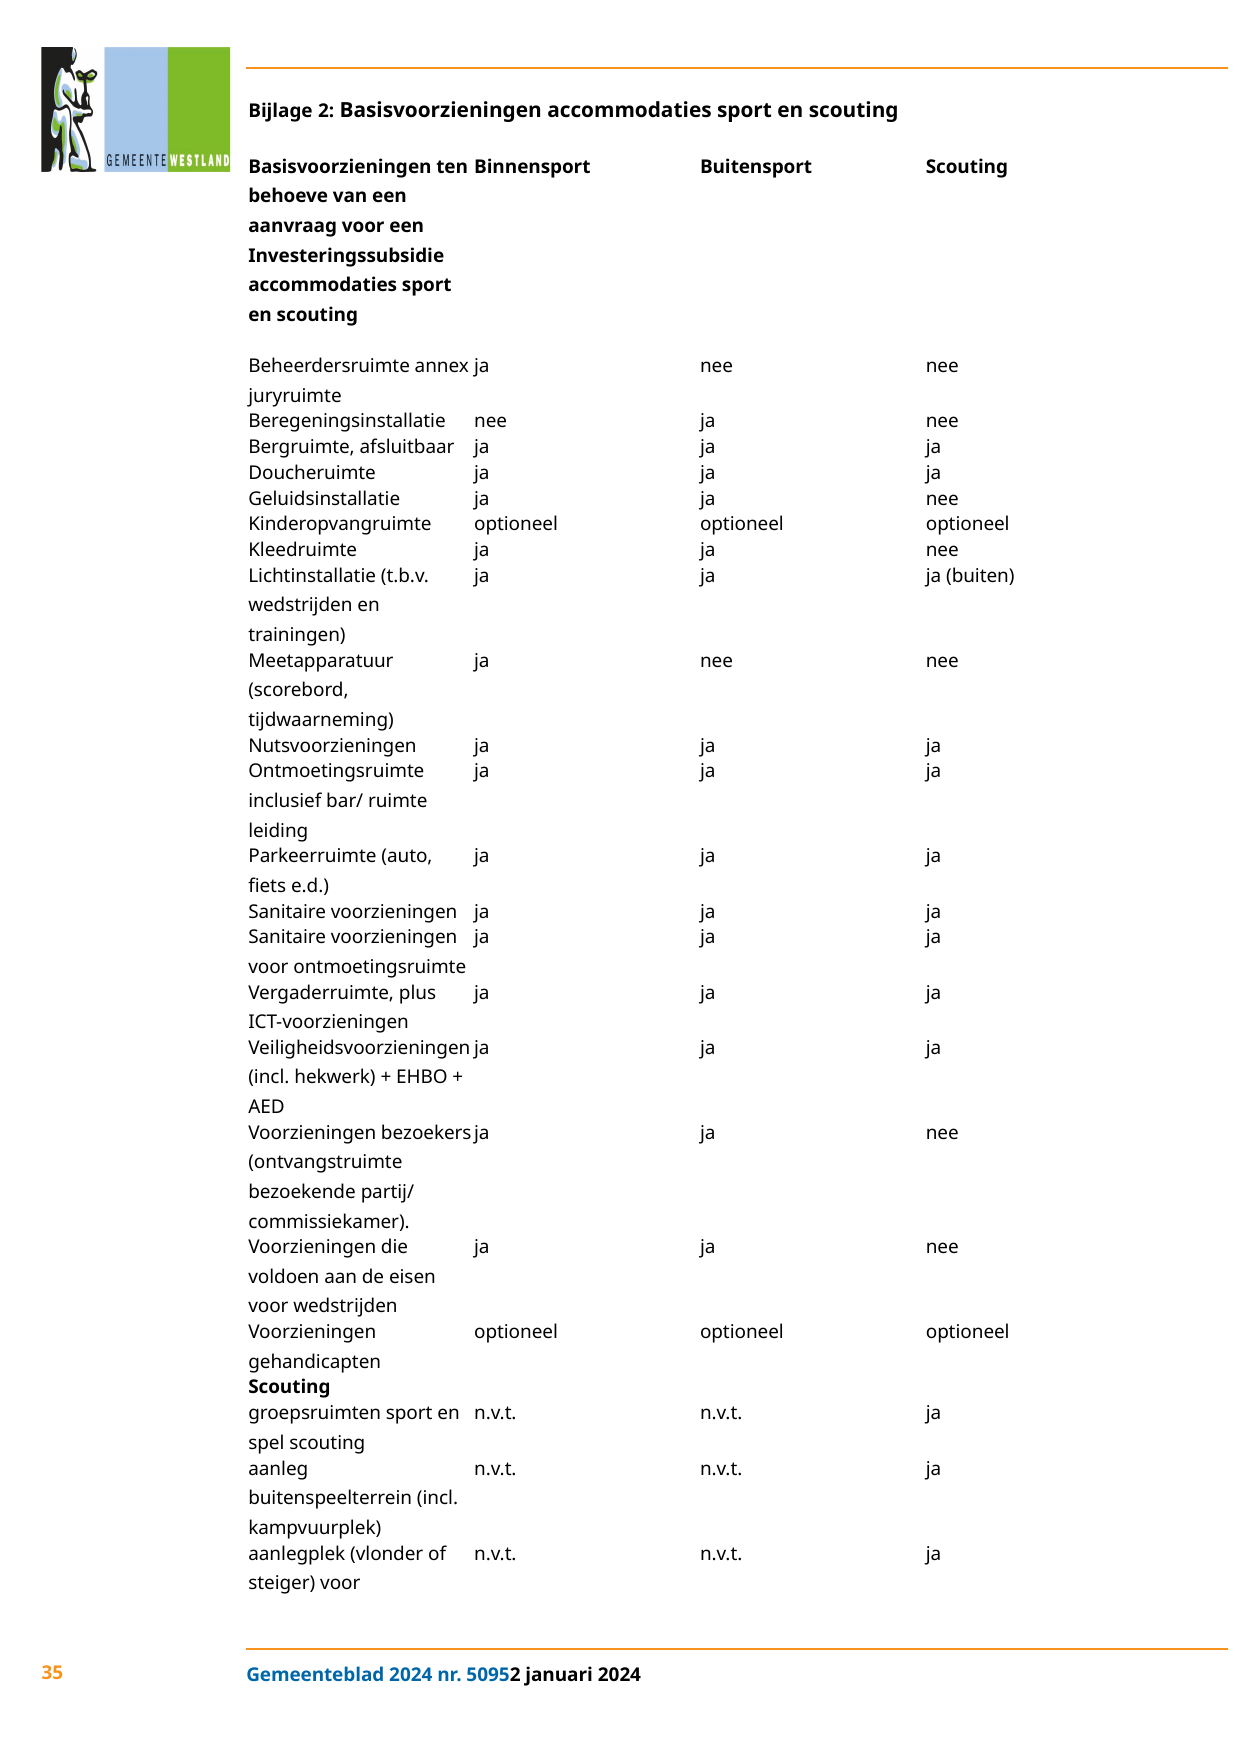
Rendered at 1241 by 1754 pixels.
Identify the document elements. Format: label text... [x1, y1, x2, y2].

table_cell ja [700, 536, 926, 562]
table_cell nee [926, 1234, 1152, 1318]
table_cell ja [474, 979, 700, 1034]
table_cell Kinderopvangruimte [248, 511, 474, 536]
table_cell ja [474, 924, 700, 979]
table_cell ja [474, 758, 700, 842]
table_cell groepsruimten sport en spel scouting [248, 1400, 474, 1455]
table_cell nee [926, 1119, 1152, 1233]
table_cell ja [926, 1540, 1152, 1595]
table_cell ja [700, 1234, 926, 1318]
table_cell ja [926, 758, 1152, 842]
table_header Basisvoorzieningen ten behoeve van een aanvraag voor een Investeringssubsidie accommodaties sport en scouting [248, 153, 474, 327]
table_cell [700, 1374, 926, 1399]
table_cell ja [474, 434, 700, 459]
table_cell Vergaderruimte, plus ICT-voorzieningen [248, 979, 474, 1034]
table_cell [926, 1374, 1152, 1399]
table_cell nee [926, 485, 1152, 511]
table_cell aanlegplek (vlonder of steiger) voor [248, 1540, 474, 1595]
table_cell Voorzieningen die voldoen aan de eisen voor wedstrijden [248, 1234, 474, 1318]
table_cell ja [474, 732, 700, 758]
table_cell optioneel [474, 511, 700, 536]
table_cell n.v.t. [474, 1400, 700, 1455]
table_cell optioneel [474, 1319, 700, 1374]
table_cell ja [926, 1455, 1152, 1540]
table_cell ja [474, 485, 700, 511]
table_cell ja [700, 434, 926, 459]
table_cell Voorzieningen bezoekers (ontvangstruimte bezoekende partij/ commissiekamer). [248, 1119, 474, 1233]
table_cell optioneel [926, 1319, 1152, 1374]
table_cell ja [700, 732, 926, 758]
table_cell ja [700, 758, 926, 842]
table_cell nee [700, 353, 926, 408]
table_cell [474, 327, 700, 352]
table_cell ja [700, 562, 926, 647]
table_cell ja [700, 459, 926, 485]
table_cell ja [474, 843, 700, 898]
table_header Buitensport [700, 153, 926, 327]
table_cell ja [700, 485, 926, 511]
table_cell [700, 327, 926, 352]
table_cell ja [926, 898, 1152, 923]
table_cell ja [700, 979, 926, 1034]
table_cell ja [474, 1234, 700, 1318]
table_cell [474, 1374, 700, 1399]
table_cell Ontmoetingsruimte inclusief bar/ ruimte leiding [248, 758, 474, 842]
table_cell aanleg buitenspeelterrein (incl. kampvuurplek) [248, 1455, 474, 1540]
table_cell nee [700, 647, 926, 732]
table_cell ja [474, 536, 700, 562]
table_cell [248, 327, 474, 352]
table_cell optioneel [700, 1319, 926, 1374]
table_header Binnensport [474, 153, 700, 327]
table_cell ja [926, 732, 1152, 758]
table_cell ja [926, 434, 1152, 459]
table_cell ja [474, 562, 700, 647]
table_cell ja [474, 1119, 700, 1233]
table_cell Doucheruimte [248, 459, 474, 485]
text Bijlage 2: Basisvoorzieningen accommodaties sport en scouting [248, 95, 1152, 123]
table_cell nee [926, 536, 1152, 562]
table_cell Sanitaire voorzieningen [248, 898, 474, 923]
table_cell ja [474, 1034, 700, 1119]
table_cell ja [700, 924, 926, 979]
table_cell nee [474, 408, 700, 433]
table_cell ja [926, 924, 1152, 979]
table_cell ja [926, 459, 1152, 485]
table_cell ja [700, 898, 926, 923]
table_cell ja [474, 898, 700, 923]
table_cell ja [474, 353, 700, 408]
table_cell Voorzieningen gehandicapten [248, 1319, 474, 1374]
table_cell ja [926, 843, 1152, 898]
table_cell optioneel [700, 511, 926, 536]
picture [41, 47, 231, 172]
table_cell Scouting [248, 1374, 474, 1399]
table_cell Geluidsinstallatie [248, 485, 474, 511]
table_cell Beheerdersruimte annex juryruimte [248, 353, 474, 408]
table_cell Bergruimte, afsluitbaar [248, 434, 474, 459]
table_cell ja [700, 1119, 926, 1233]
table_cell n.v.t. [474, 1455, 700, 1540]
table_cell nee [926, 647, 1152, 732]
table_cell Nutsvoorzieningen [248, 732, 474, 758]
table_cell n.v.t. [474, 1540, 700, 1595]
table_cell Parkeerruimte (auto, fiets e.d.) [248, 843, 474, 898]
table_cell Kleedruimte [248, 536, 474, 562]
table_cell Sanitaire voorzieningen voor ontmoetingsruimte [248, 924, 474, 979]
table_cell ja [474, 647, 700, 732]
table_cell Beregeningsinstallatie [248, 408, 474, 433]
table_cell ja [926, 1400, 1152, 1455]
table_cell ja (buiten) [926, 562, 1152, 647]
table_cell ja [700, 408, 926, 433]
table_header Scouting [926, 153, 1152, 327]
table_cell ja [474, 459, 700, 485]
table_cell ja [926, 979, 1152, 1034]
table_cell Meetapparatuur (scorebord, tijdwaarneming) [248, 647, 474, 732]
table_cell n.v.t. [700, 1400, 926, 1455]
table_cell optioneel [926, 511, 1152, 536]
table_cell n.v.t. [700, 1455, 926, 1540]
table_cell ja [700, 843, 926, 898]
table_cell Veiligheidsvoorzieningen (incl. hekwerk) + EHBO + AED [248, 1034, 474, 1119]
table_cell Lichtinstallatie (t.b.v. wedstrijden en trainingen) [248, 562, 474, 647]
table_cell nee [926, 353, 1152, 408]
table_cell ja [926, 1034, 1152, 1119]
table_cell nee [926, 408, 1152, 433]
table_cell [926, 327, 1152, 352]
table_cell n.v.t. [700, 1540, 926, 1595]
table_cell ja [700, 1034, 926, 1119]
